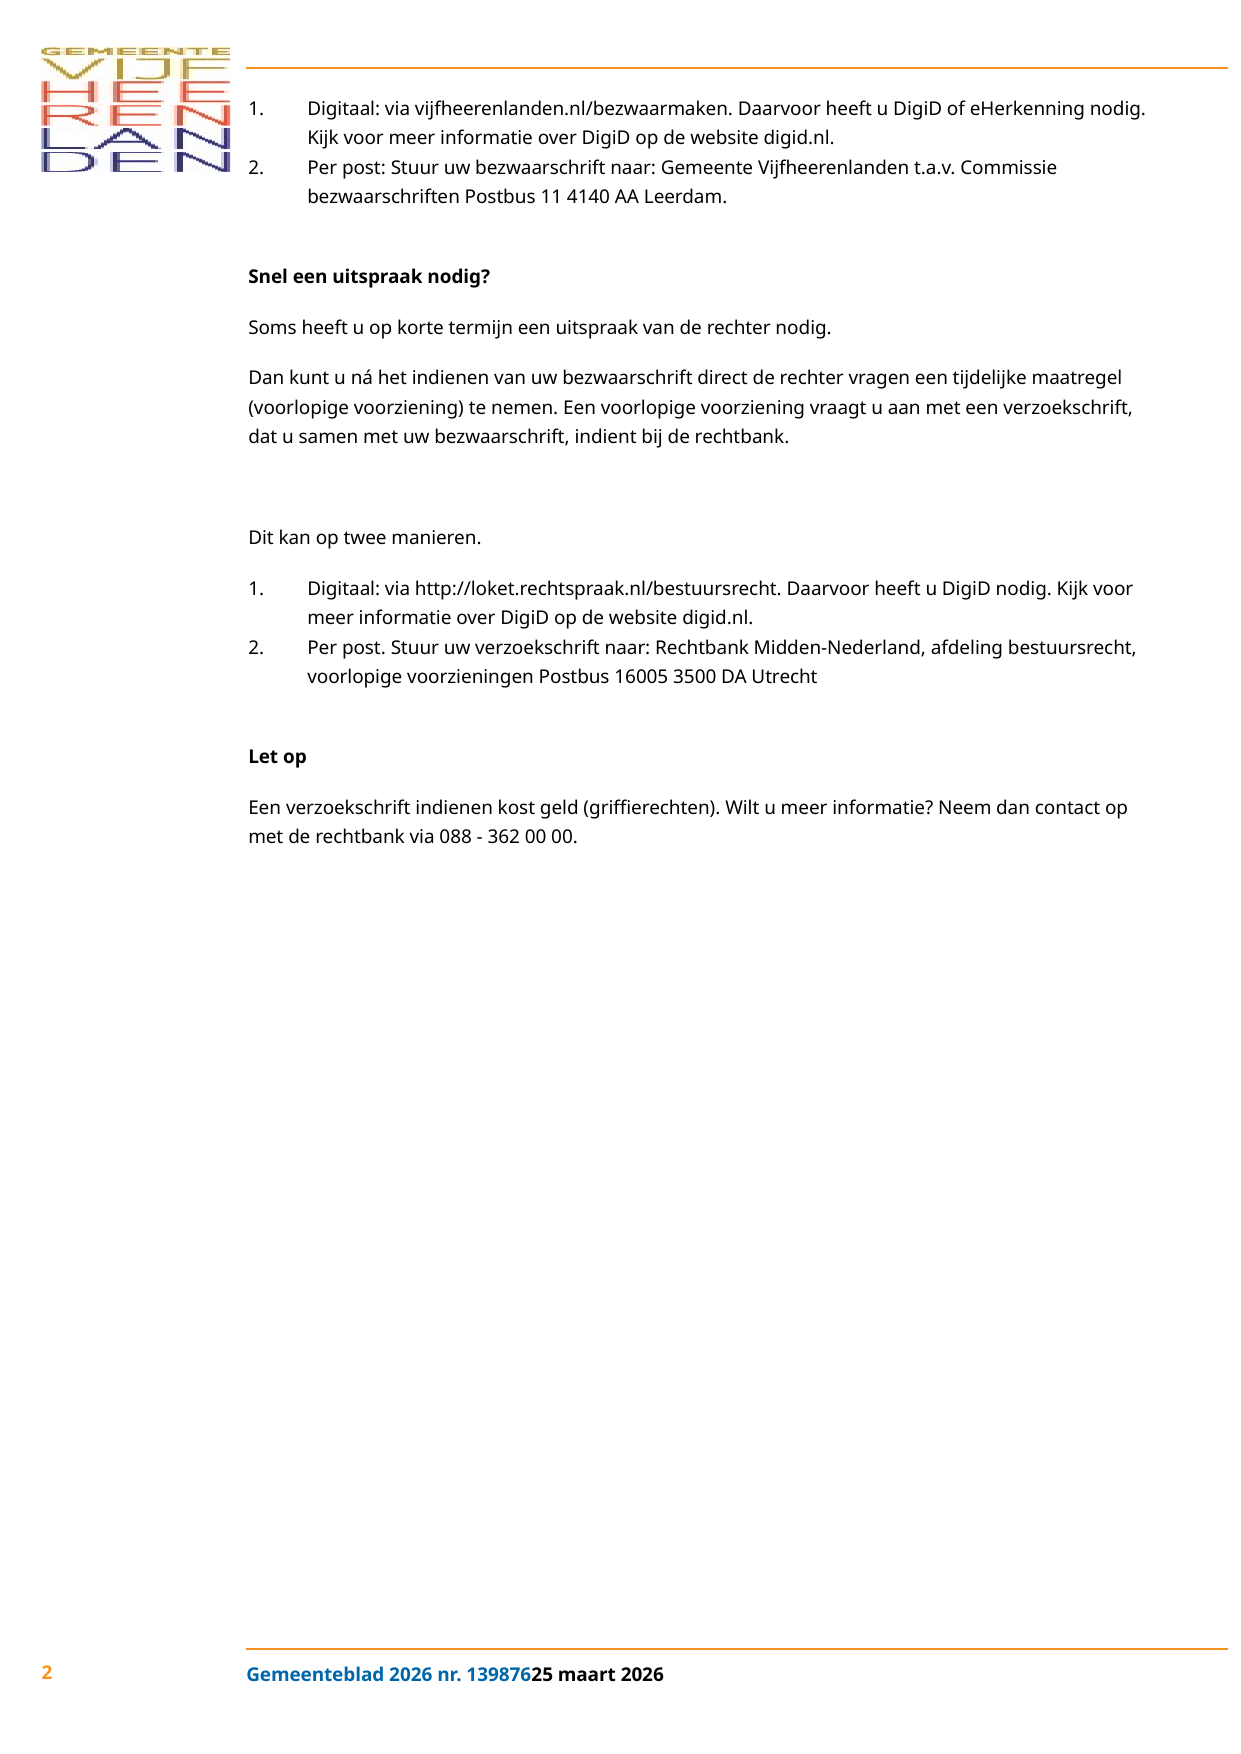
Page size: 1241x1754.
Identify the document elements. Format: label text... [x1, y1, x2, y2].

picture [41, 47, 231, 172]
text Dit kan op twee manieren. [248, 524, 1152, 550]
list Digitaal: via vijfheerenlanden.nl/bezwaarmaken. Daarvoor heeft u DigiD of eHerkenning nodig. Kijk voor meer informatie over DigiD op de website digid.nl. [248, 95, 1152, 150]
list Per post. Stuur uw verzoekschrift naar: Rechtbank Midden-Nederland, afdeling bestuursrecht, voorlopige voorzieningen Postbus 16005 3500 DA Utrecht [248, 634, 1152, 689]
list Per post: Stuur uw bezwaarschrift naar: Gemeente Vijfheerenlanden t.a.v. Commissie bezwaarschriften Postbus 11 4140 AA Leerdam. [248, 154, 1152, 209]
text Dan kunt u ná het indienen van uw bezwaarschrift direct de rechter vragen een tijdelijke maatregel (voorlopige voorziening) te nemen. Een voorlopige voorziening vraagt u aan met een verzoekschrift, dat u samen met uw bezwaarschrift, indient bij de rechtbank. [248, 364, 1152, 449]
text Let op [248, 743, 1152, 769]
list Digitaal: via http://loket.rechtspraak.nl/bestuursrecht. Daarvoor heeft u DigiD nodig. Kijk voor meer informatie over DigiD op de website digid.nl. [248, 575, 1152, 630]
text Een verzoekschrift indienen kost geld (griffierechten). Wilt u meer informatie? Neem dan contact op met de rechtbank via 088 - 362 00 00. [248, 794, 1152, 849]
text Snel een uitspraak nodig? [248, 263, 1152, 289]
text Soms heeft u op korte termijn een uitspraak van de rechter nodig. [248, 314, 1152, 340]
